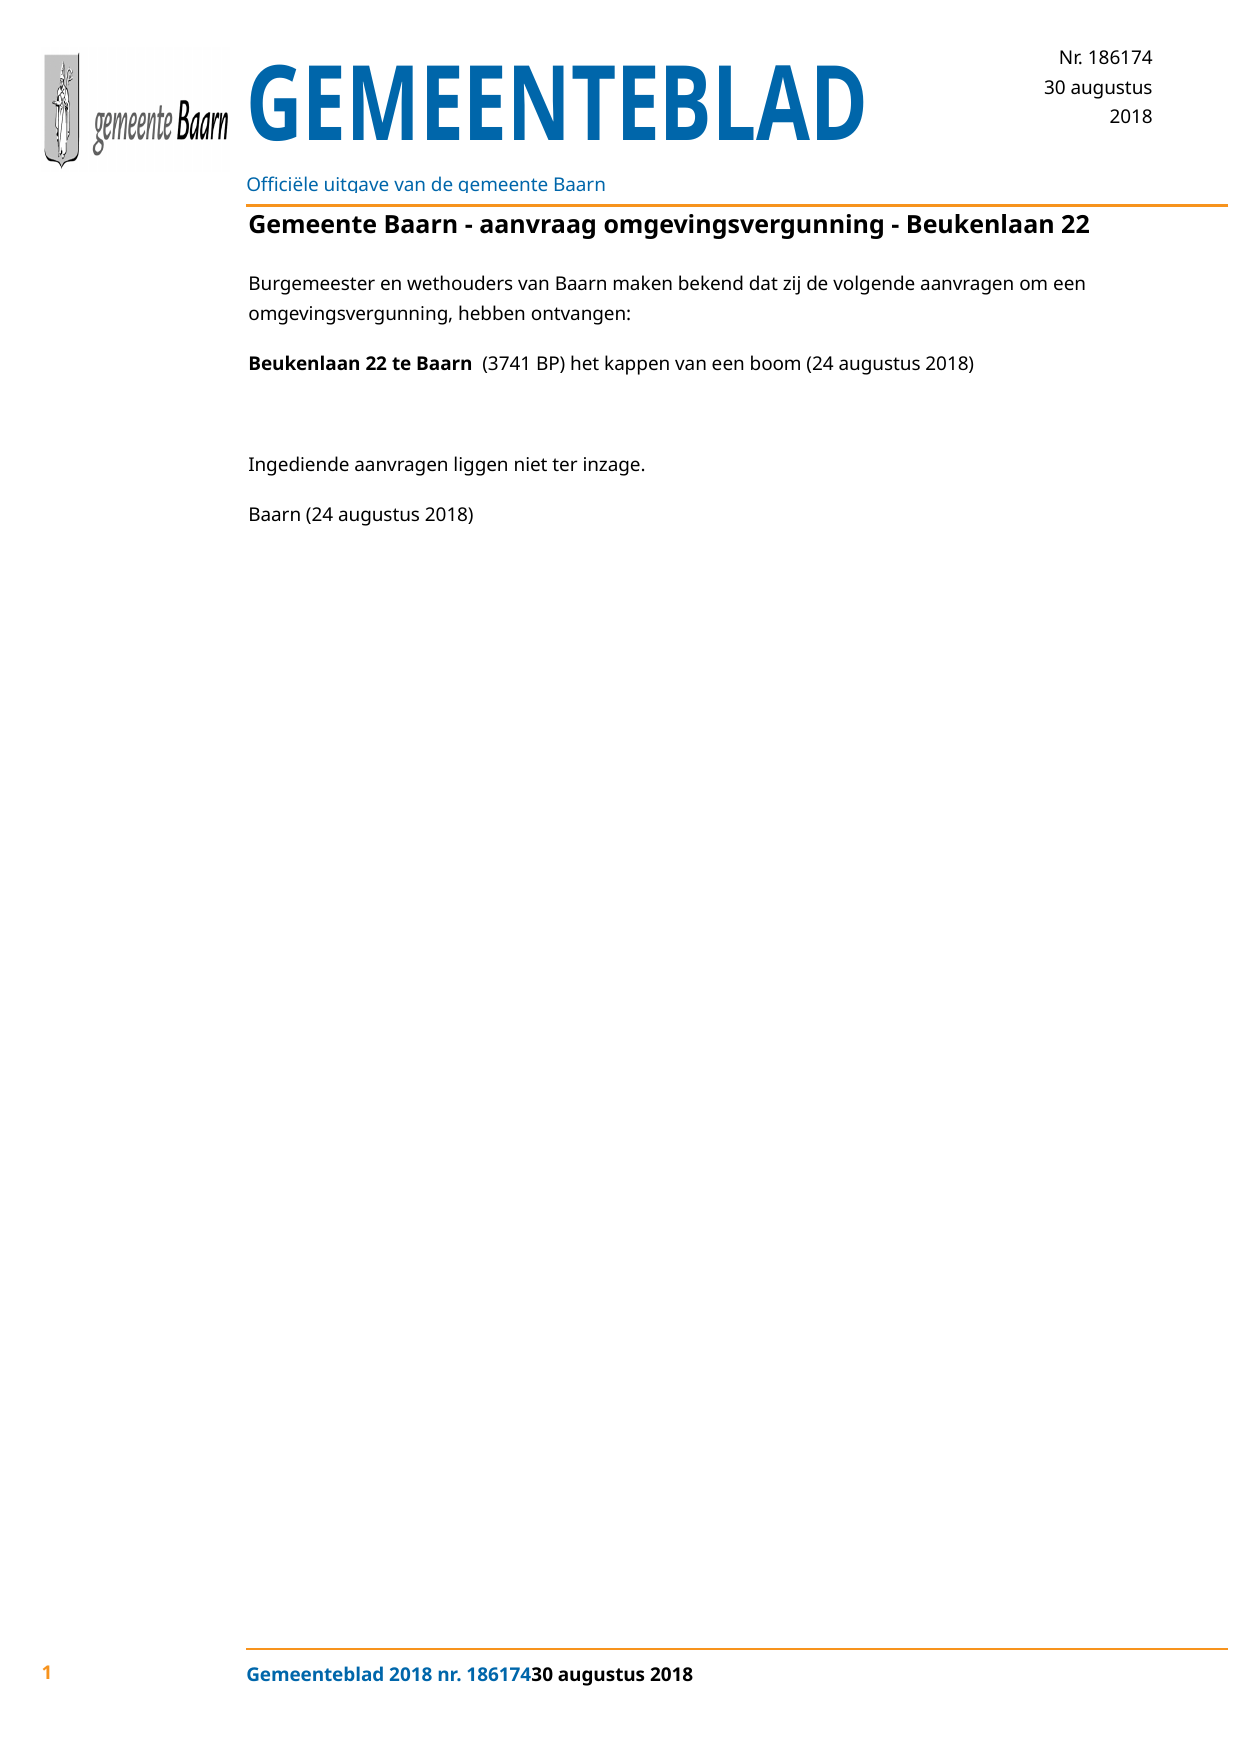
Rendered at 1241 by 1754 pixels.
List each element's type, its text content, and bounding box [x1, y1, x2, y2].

text Burgemeester en wethouders van Baarn maken bekend dat zij de volgende aanvragen om een omgevingsvergunning, hebben ontvangen: [248, 270, 1152, 326]
text Beukenlaan 22 te Baarn (3741 BP) het kappen van een boom (24 augustus 2018) [248, 350, 1152, 376]
text Gemeente Baarn - aanvraag omgevingsvergunning - Beukenlaan 22 [248, 207, 1152, 241]
picture [41, 47, 231, 172]
text Baarn (24 augustus 2018) [248, 502, 1152, 527]
text Ingediende aanvragen liggen niet ter inzage. [248, 451, 1152, 477]
